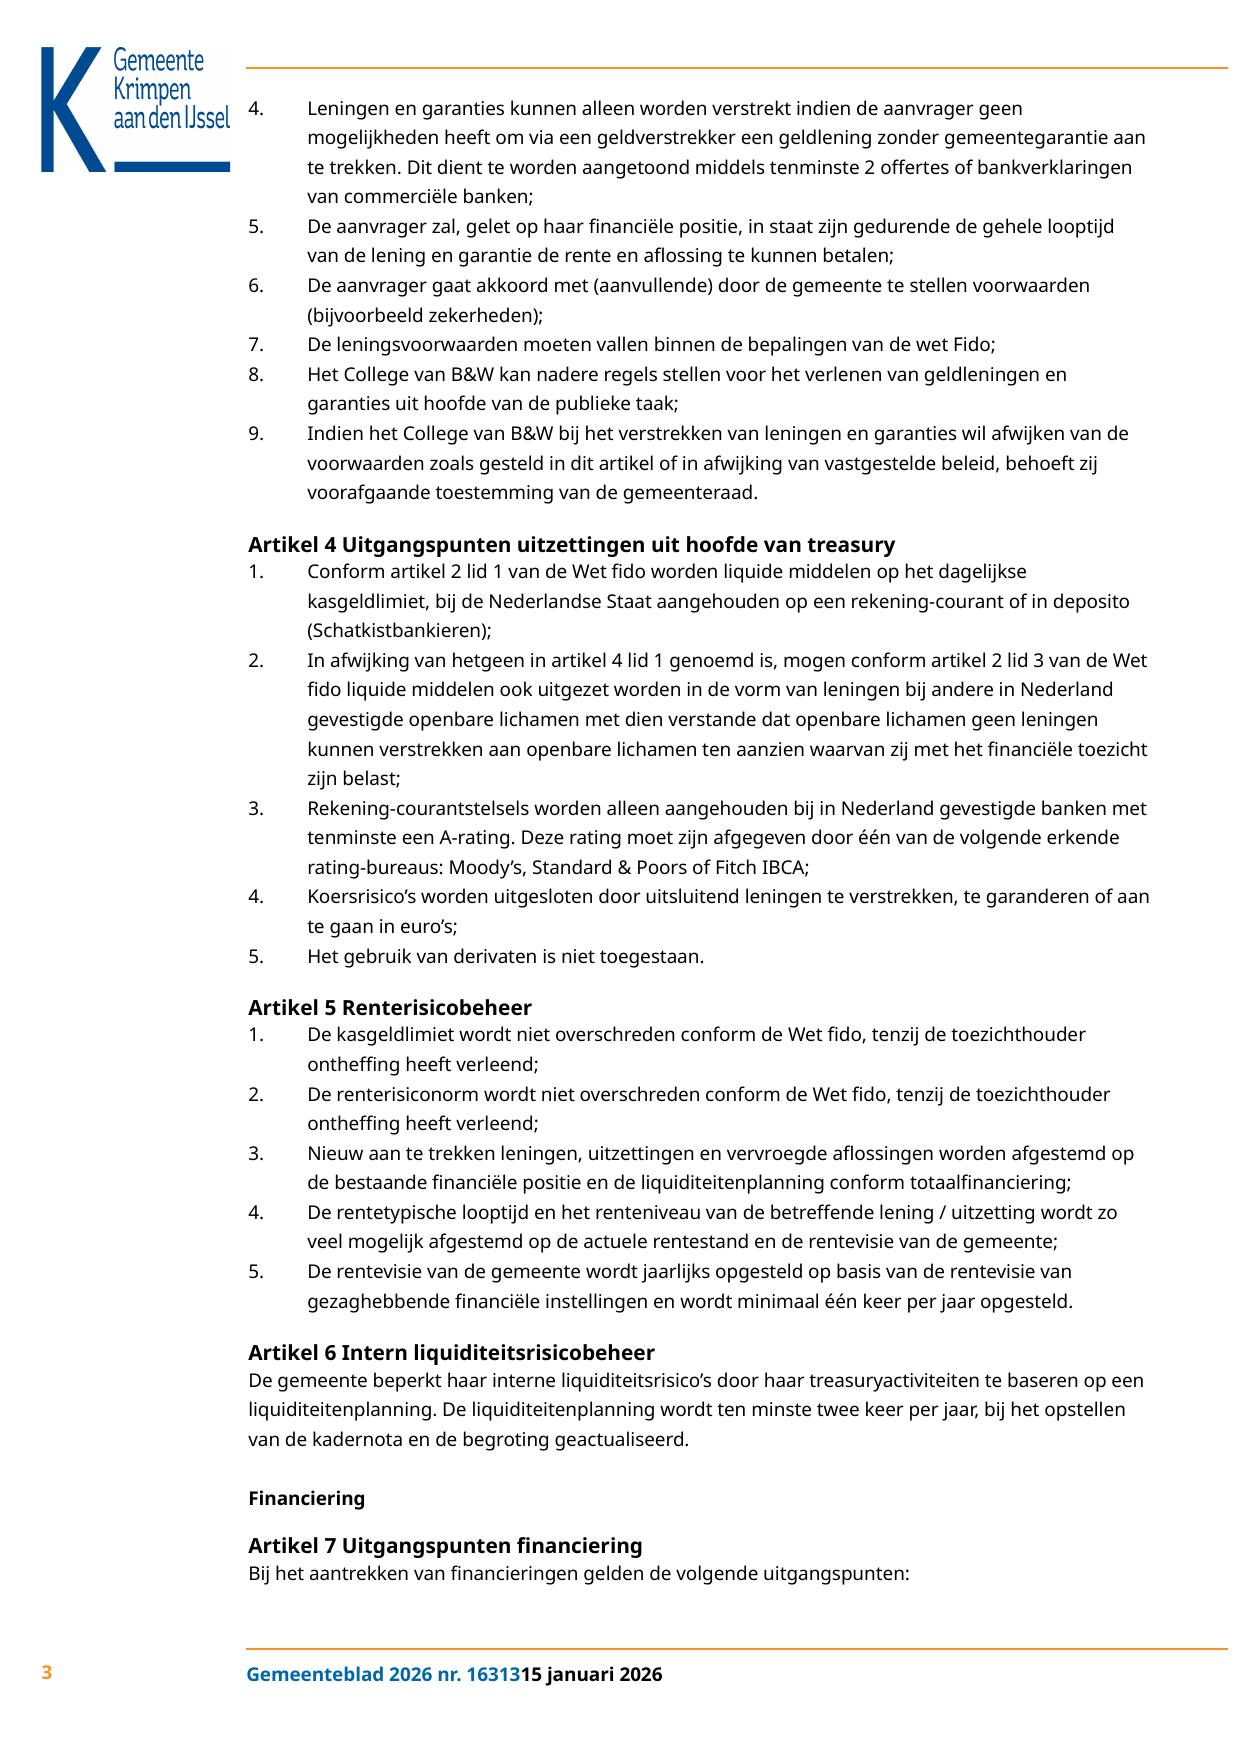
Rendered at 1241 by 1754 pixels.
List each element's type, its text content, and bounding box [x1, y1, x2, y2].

list Conform artikel 2 lid 1 van de Wet fido worden liquide middelen op het dagelijkse kasgeldlimiet, bij de Nederlandse Staat aangehouden op een rekening-courant of in deposito (Schatkistbankieren); [248, 558, 1152, 643]
text Financiering [248, 1485, 1152, 1511]
list Rekening-courantstelsels worden alleen aangehouden bij in Nederland gevestigde banken met tenminste een A-rating. Deze rating moet zijn afgegeven door één van de volgende erkende rating-bureaus: Moody’s, Standard & Poors of Fitch IBCA; [248, 795, 1152, 880]
list De rentetypische looptijd en het renteniveau van de betreffende lening / uitzetting wordt zo veel mogelijk afgestemd op de actuele rentestand en de rentevisie van de gemeente; [248, 1199, 1152, 1254]
text Artikel 5 Renterisicobeheer [248, 993, 1152, 1022]
list Nieuw aan te trekken leningen, uitzettingen en vervroegde aflossingen worden afgestemd op de bestaande financiële positie en de liquiditeitenplanning conform totaalfinanciering; [248, 1140, 1152, 1195]
text Artikel 4 Uitgangspunten uitzettingen uit hoofde van treasury [248, 530, 1152, 558]
text Artikel 7 Uitgangspunten financiering [248, 1532, 1152, 1560]
text Bij het aantrekken van financieringen gelden de volgende uitgangspunten: [248, 1560, 1152, 1586]
list Het gebruik van derivaten is niet toegestaan. [248, 943, 1152, 968]
list De aanvrager gaat akkoord met (aanvullende) door de gemeente te stellen voorwaarden (bijvoorbeeld zekerheden); [248, 272, 1152, 328]
list De leningsvoorwaarden moeten vallen binnen de bepalingen van de wet Fido; [248, 331, 1152, 357]
list De rentevisie van de gemeente wordt jaarlijks opgesteld op basis van de rentevisie van gezaghebbende financiële instellingen en wordt minimaal één keer per jaar opgesteld. [248, 1258, 1152, 1314]
list De renterisiconorm wordt niet overschreden conform de Wet fido, tenzij de toezichthouder ontheffing heeft verleend; [248, 1081, 1152, 1136]
list Leningen en garanties kunnen alleen worden verstrekt indien de aanvrager geen mogelijkheden heeft om via een geldverstrekker een geldlening zonder gemeentegarantie aan te trekken. Dit dient te worden aangetoond middels tenminste 2 offertes of bankverklaringen van commerciële banken; [248, 95, 1152, 209]
text De gemeente beperkt haar interne liquiditeitsrisico’s door haar treasuryactiviteiten te baseren op een liquiditeitenplanning. De liquiditeitenplanning wordt ten minste twee keer per jaar, bij het opstellen van de kadernota en de begroting geactualiseerd. [248, 1367, 1152, 1452]
list De kasgeldlimiet wordt niet overschreden conform de Wet fido, tenzij de toezichthouder ontheffing heeft verleend; [248, 1022, 1152, 1077]
list Het College van B&W kan nadere regels stellen voor het verlenen van geldleningen en garanties uit hoofde van de publieke taak; [248, 361, 1152, 416]
list In afwijking van hetgeen in artikel 4 lid 1 genoemd is, mogen conform artikel 2 lid 3 van de Wet fido liquide middelen ook uitgezet worden in de vorm van leningen bij andere in Nederland gevestigde openbare lichamen met dien verstande dat openbare lichamen geen leningen kunnen verstrekken aan openbare lichamen ten aanzien waarvan zij met het financiële toezicht zijn belast; [248, 647, 1152, 791]
list Koersrisico’s worden uitgesloten door uitsluitend leningen te verstrekken, te garanderen of aan te gaan in euro’s; [248, 884, 1152, 939]
picture [41, 47, 231, 172]
list Indien het College van B&W bij het verstrekken van leningen en garanties wil afwijken van de voorwaarden zoals gesteld in dit artikel of in afwijking van vastgestelde beleid, behoeft zij voorafgaande toestemming van de gemeenteraad. [248, 420, 1152, 505]
list De aanvrager zal, gelet op haar financiële positie, in staat zijn gedurende de gehele looptijd van de lening en garantie de rente en aflossing te kunnen betalen; [248, 213, 1152, 268]
text Artikel 6 Intern liquiditeitsrisicobeheer [248, 1338, 1152, 1367]
